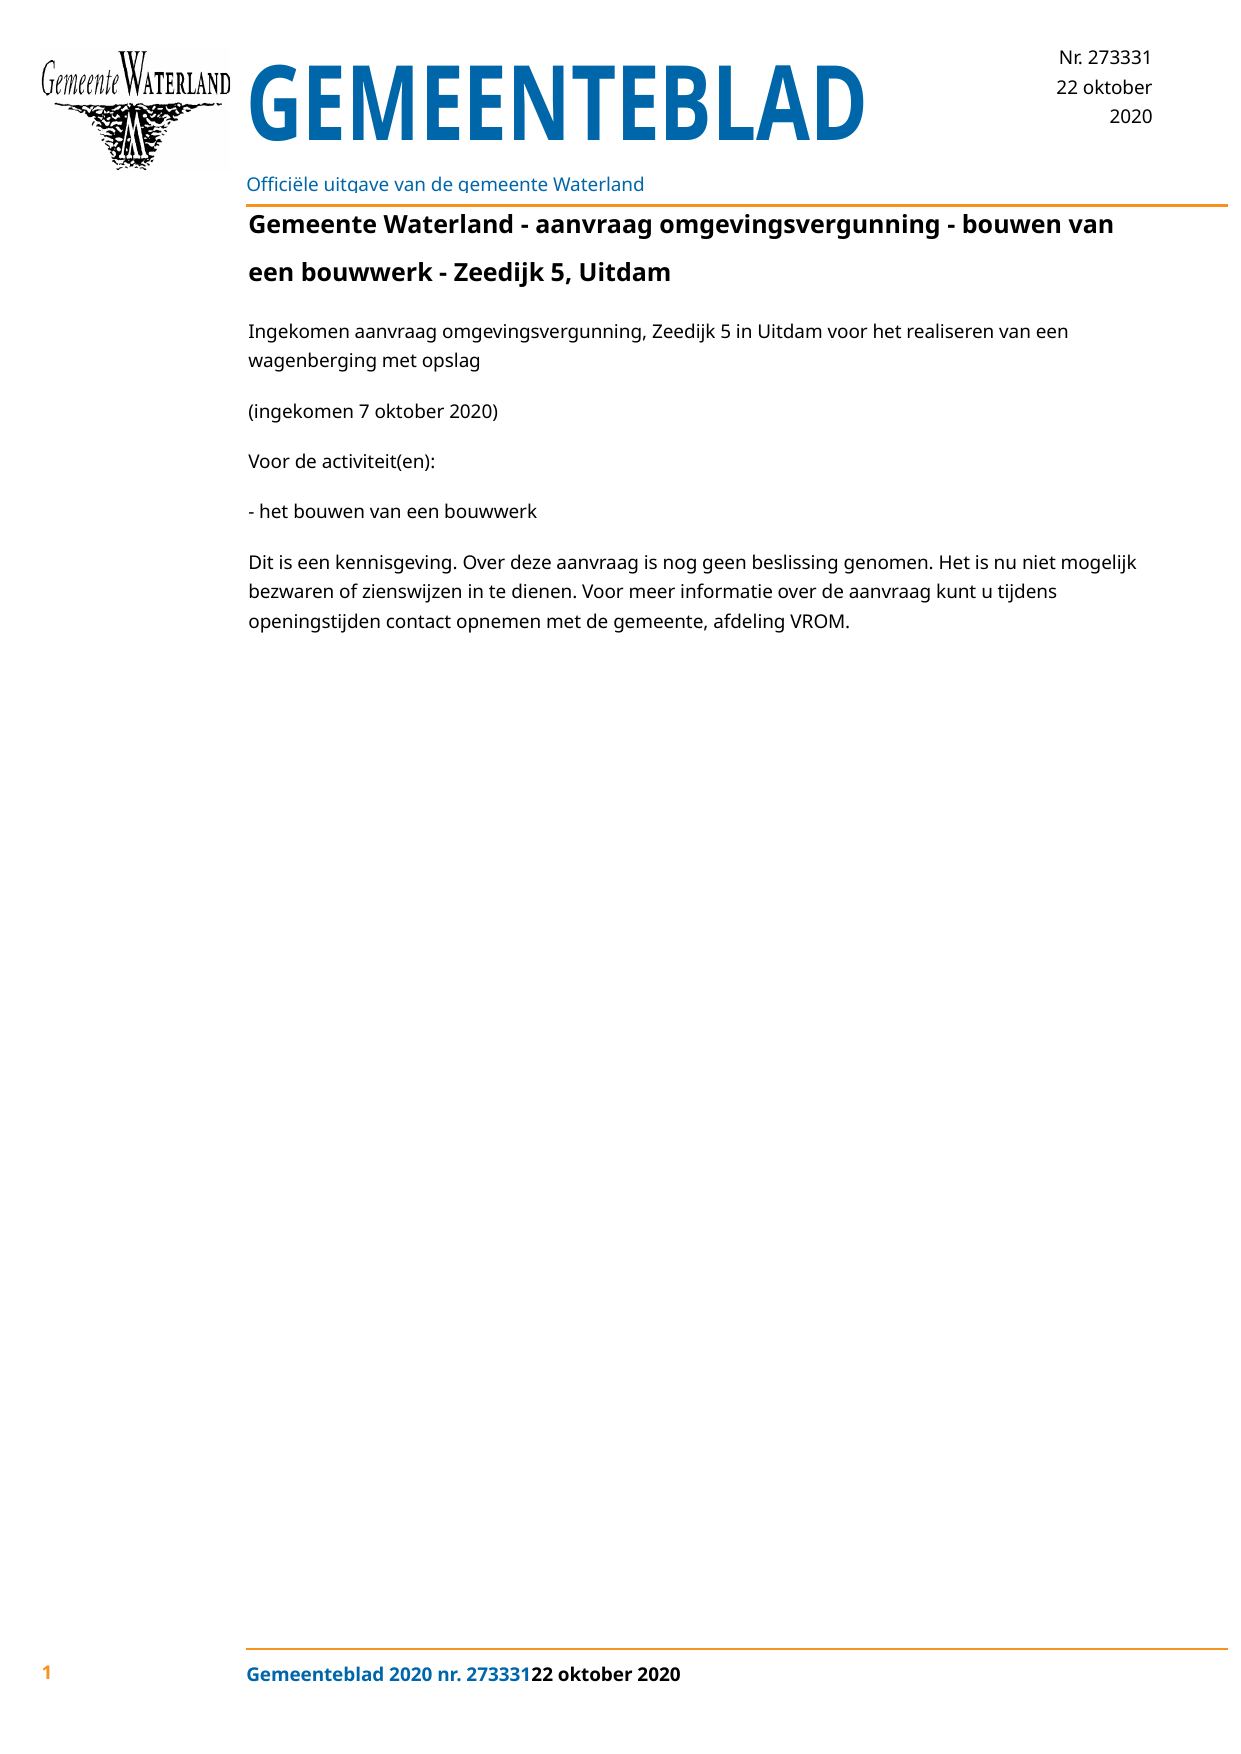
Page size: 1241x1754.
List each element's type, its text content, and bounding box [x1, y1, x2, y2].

text Gemeente Waterland - aanvraag omgevingsvergunning - bouwen van een bouwwerk - Zeedijk 5, Uitdam [248, 207, 1152, 288]
text (ingekomen 7 oktober 2020) [248, 398, 1152, 424]
text - het bouwen van een bouwwerk [248, 499, 1152, 524]
text Voor de activiteit(en): [248, 448, 1152, 474]
text Ingekomen aanvraag omgevingsvergunning, Zeedijk 5 in Uitdam voor het realiseren van een wagenberging met opslag [248, 318, 1152, 373]
picture [41, 47, 231, 172]
text Dit is een kennisgeving. Over deze aanvraag is nog geen beslissing genomen. Het is nu niet mogelijk bezwaren of zienswijzen in te dienen. Voor meer informatie over de aanvraag kunt u tijdens openingstijden contact opnemen met de gemeente, afdeling VROM. [248, 549, 1152, 634]
